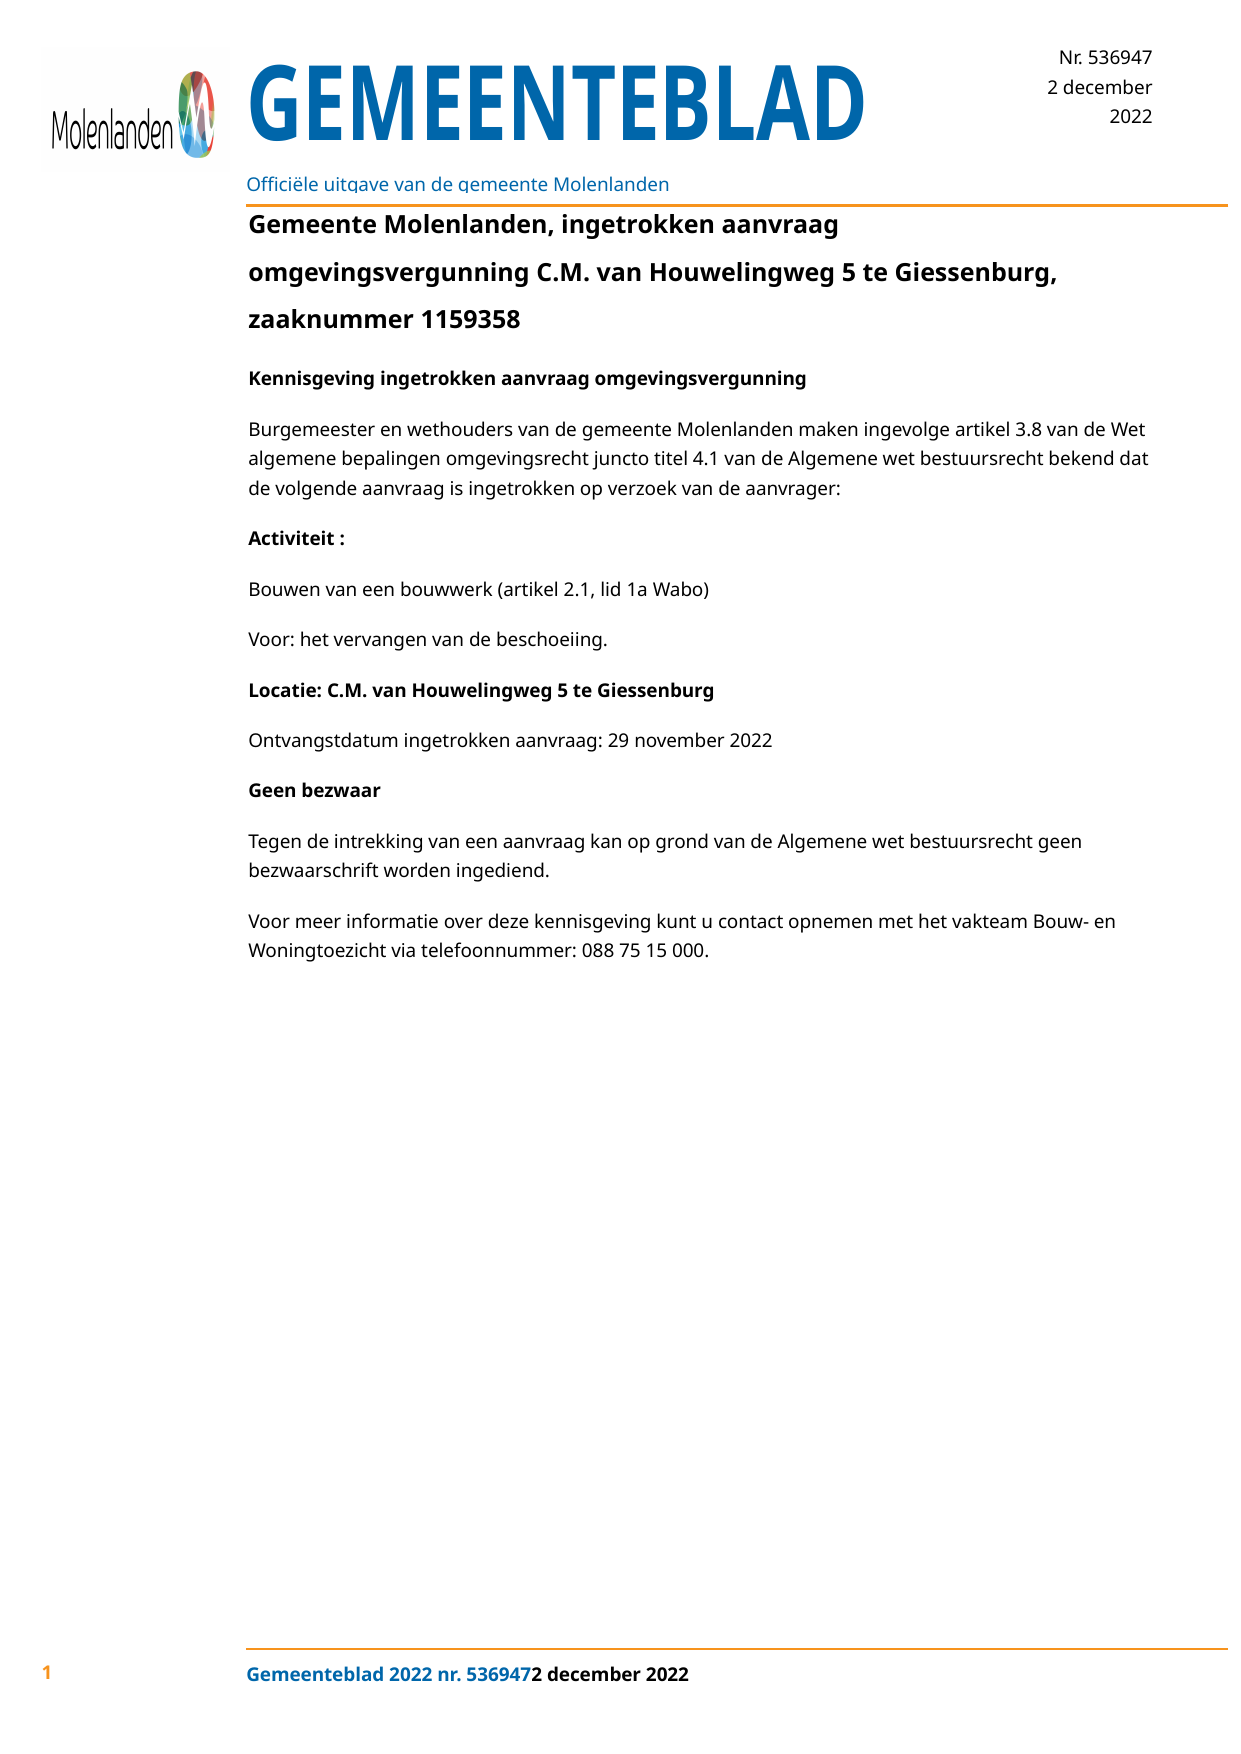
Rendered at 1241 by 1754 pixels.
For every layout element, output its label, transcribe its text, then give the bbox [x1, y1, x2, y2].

text Voor meer informatie over deze kennisgeving kunt u contact opnemen met het vakteam Bouw- en Woningtoezicht via telefoonnummer: 088 75 15 000. [248, 908, 1152, 963]
text Locatie: C.M. van Houwelingweg 5 te Giessenburg [248, 677, 1152, 702]
text Voor: het vervangen van de beschoeiing. [248, 626, 1152, 652]
text Burgemeester en wethouders van de gemeente Molenlanden maken ingevolge artikel 3.8 van de Wet algemene bepalingen omgevingsrecht juncto titel 4.1 van de Algemene wet bestuursrecht bekend dat de volgende aanvraag is ingetrokken op verzoek van de aanvrager: [248, 416, 1152, 501]
picture [41, 47, 231, 172]
text Gemeente Molenlanden, ingetrokken aanvraag omgevingsvergunning C.M. van Houwelingweg 5 te Giessenburg, zaaknummer 1159358 [248, 207, 1152, 336]
text Activiteit : [248, 526, 1152, 551]
text Tegen de intrekking van een aanvraag kan op grond van de Algemene wet bestuursrecht geen bezwaarschrift worden ingediend. [248, 828, 1152, 883]
text Geen bezwaar [248, 778, 1152, 803]
text Ontvangstdatum ingetrokken aanvraag: 29 november 2022 [248, 727, 1152, 753]
text Bouwen van een bouwwerk (artikel 2.1, lid 1a Wabo) [248, 576, 1152, 602]
text Kennisgeving ingetrokken aanvraag omgevingsvergunning [248, 366, 1152, 391]
